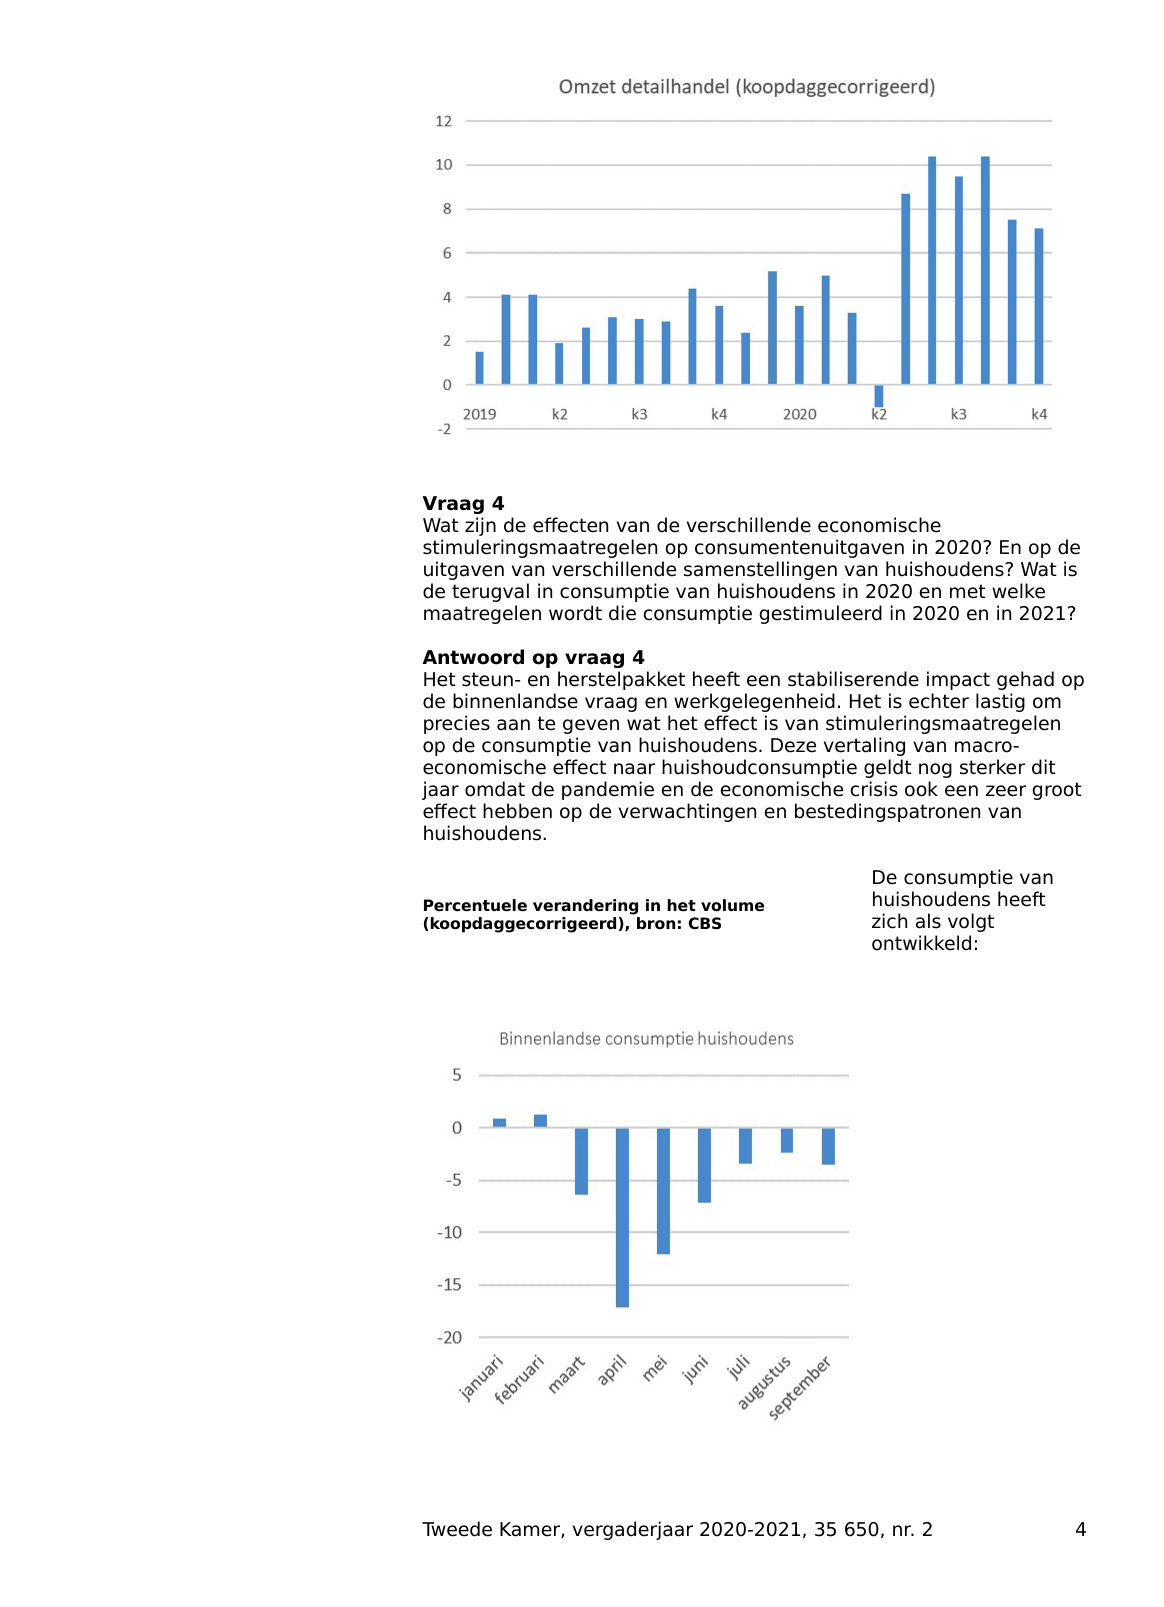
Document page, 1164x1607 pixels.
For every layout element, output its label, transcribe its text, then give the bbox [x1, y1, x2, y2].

text Het steun- en herstelpakket heeft een stabiliserende impact gehad op de binnenlandse vraag en werkgelegenheid. Het is echter lastig om precies aan te geven wat het effect is van stimuleringsmaatregelen op de consumptie van huishoudens. Deze vertaling van macro-economische effect naar huishoudconsumptie geldt nog sterker dit jaar omdat de pandemie en de economische crisis ook een zeer groot effect hebben op de verwachtingen en bestedingspatronen van huishoudens. [422, 669, 1087, 845]
text Antwoord op vraag 4 [422, 647, 1087, 669]
picture [422, 1011, 872, 1437]
picture [422, 59, 1072, 449]
text Vraag 4 [422, 493, 1087, 515]
text Percentuele verandering in het volume (koopdaggecorrigeerd), bron: CBS [422, 897, 871, 933]
text De consumptie van huishoudens heeft zich als volgt ontwikkeld: [422, 867, 1087, 955]
text Wat zijn de effecten van de verschillende economische stimuleringsmaatregelen op consumentenuitgaven in 2020? En op de uitgaven van verschillende samenstellingen van huishoudens? Wat is de terugval in consumptie van huishoudens in 2020 en met welke maatregelen wordt die consumptie gestimuleerd in 2020 en in 2021? [422, 515, 1087, 625]
